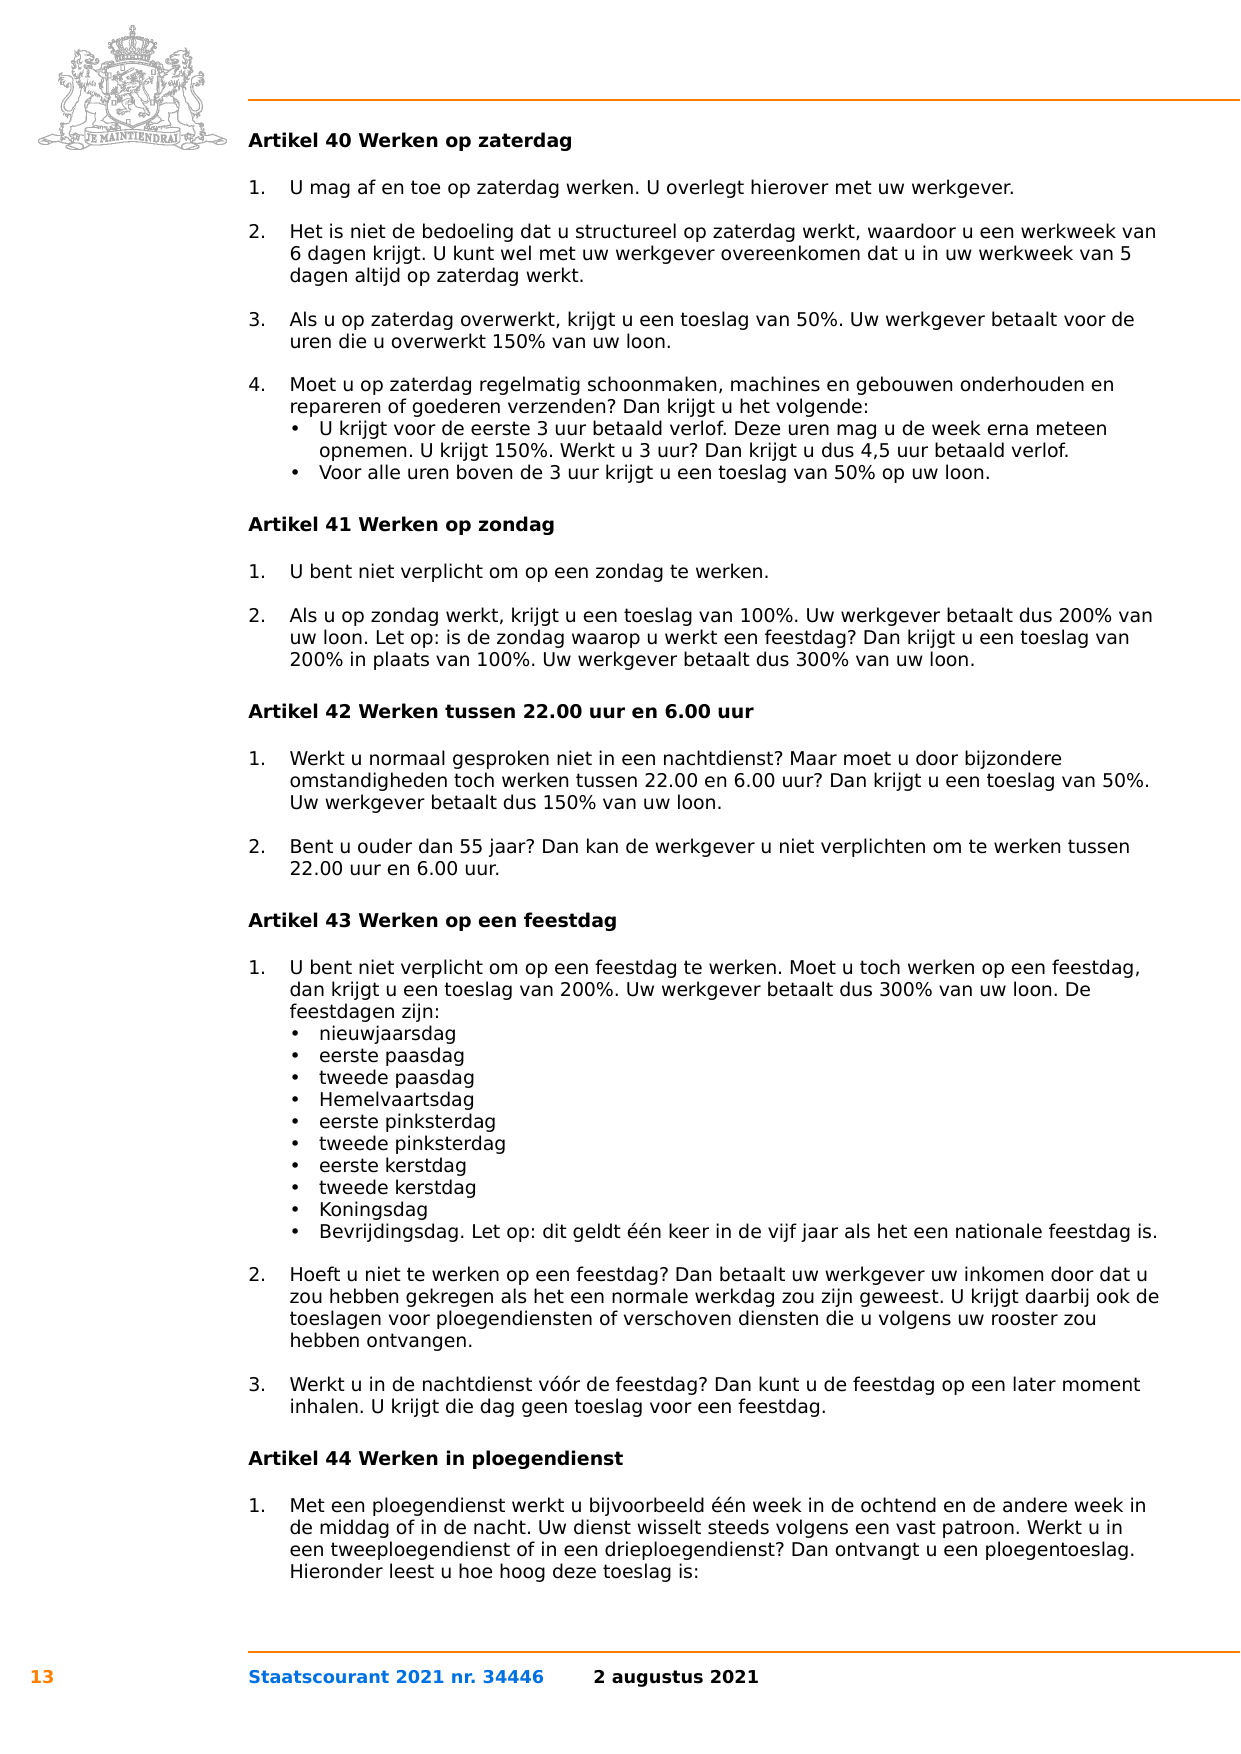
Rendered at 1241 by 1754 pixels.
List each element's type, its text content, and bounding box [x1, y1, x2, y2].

text • Voor alle uren boven de 3 uur krijgt u een toeslag van 50% op uw loon. [289, 462, 1163, 484]
text 2. Het is niet de bedoeling dat u structureel op zaterdag werkt, waardoor u een werkweek van 6 dagen krijgt. U kunt wel met uw werkgever overeenkomen dat u in uw werkweek van 5 dagen altijd op zaterdag werkt. [248, 221, 1163, 287]
text • nieuwjaarsdag [289, 1023, 1163, 1045]
subtitle Artikel 42 Werken tussen 22.00 uur en 6.00 uur [248, 701, 1163, 723]
text 1. U mag af en toe op zaterdag werken. U overlegt hierover met uw werkgever. [248, 177, 1163, 199]
subtitle Artikel 44 Werken in ploegendienst [248, 1448, 1163, 1470]
text 1. U bent niet verplicht om op een zondag te werken. [248, 561, 1163, 583]
text 2. Als u op zondag werkt, krijgt u een toeslag van 100%. Uw werkgever betaalt dus 200% van uw loon. Let op: is de zondag waarop u werkt een feestdag? Dan krijgt u een toeslag van 200% in plaats van 100%. Uw werkgever betaalt dus 300% van uw loon. [248, 605, 1163, 671]
subtitle Artikel 41 Werken op zondag [248, 514, 1163, 536]
text • Hemelvaartsdag [289, 1089, 1163, 1111]
text 1. Met een ploegendienst werkt u bijvoorbeeld één week in de ochtend en de andere week in de middag of in de nacht. Uw dienst wisselt steeds volgens een vast patroon. Werkt u in een tweeploegendienst of in een drieploegendienst? Dan ontvangt u een ploegentoeslag. Hieronder leest u hoe hoog deze toeslag is: [248, 1495, 1163, 1583]
subtitle Artikel 43 Werken op een feestdag [248, 910, 1163, 932]
text 2. Hoeft u niet te werken op een feestdag? Dan betaalt uw werkgever uw inkomen door dat u zou hebben gekregen als het een normale werkdag zou zijn geweest. U krijgt daarbij ook de toeslagen voor ploegendiensten of verschoven diensten die u volgens uw rooster zou hebben ontvangen. [248, 1264, 1163, 1352]
text • U krijgt voor de eerste 3 uur betaald verlof. Deze uren mag u de week erna meteen opnemen. U krijgt 150%. Werkt u 3 uur? Dan krijgt u dus 4,5 uur betaald verlof. [289, 418, 1163, 462]
text • tweede kerstdag [289, 1177, 1163, 1198]
text • eerste kerstdag [289, 1154, 1163, 1177]
text • Bevrijdingsdag. Let op: dit geldt één keer in de vijf jaar als het een nationale feestdag is. [289, 1221, 1163, 1242]
text 2. Bent u ouder dan 55 jaar? Dan kan de werkgever u niet verplichten om te werken tussen 22.00 uur en 6.00 uur. [248, 836, 1163, 880]
text 4. Moet u op zaterdag regelmatig schoonmaken, machines en gebouwen onderhouden en repareren of goederen verzenden? Dan krijgt u het volgende: [248, 374, 1163, 418]
subtitle Artikel 40 Werken op zaterdag [248, 130, 1163, 152]
text • tweede pinksterdag [289, 1133, 1163, 1154]
text 1. U bent niet verplicht om op een feestdag te werken. Moet u toch werken op een feestdag, dan krijgt u een toeslag van 200%. Uw werkgever betaalt dus 300% van uw loon. De feestdagen zijn: [248, 957, 1163, 1023]
text • Koningsdag [289, 1198, 1163, 1221]
text 1. Werkt u normaal gesproken niet in een nachtdienst? Maar moet u door bijzondere omstandigheden toch werken tussen 22.00 en 6.00 uur? Dan krijgt u een toeslag van 50%. Uw werkgever betaalt dus 150% van uw loon. [248, 748, 1163, 814]
picture [38, 25, 227, 150]
text • tweede paasdag [289, 1067, 1163, 1089]
text • eerste pinksterdag [289, 1111, 1163, 1133]
text 3. Als u op zaterdag overwerkt, krijgt u een toeslag van 50%. Uw werkgever betaalt voor de uren die u overwerkt 150% van uw loon. [248, 308, 1163, 352]
text 3. Werkt u in de nachtdienst vóór de feestdag? Dan kunt u de feestdag op een later moment inhalen. U krijgt die dag geen toeslag voor een feestdag. [248, 1374, 1163, 1418]
text • eerste paasdag [289, 1045, 1163, 1067]
